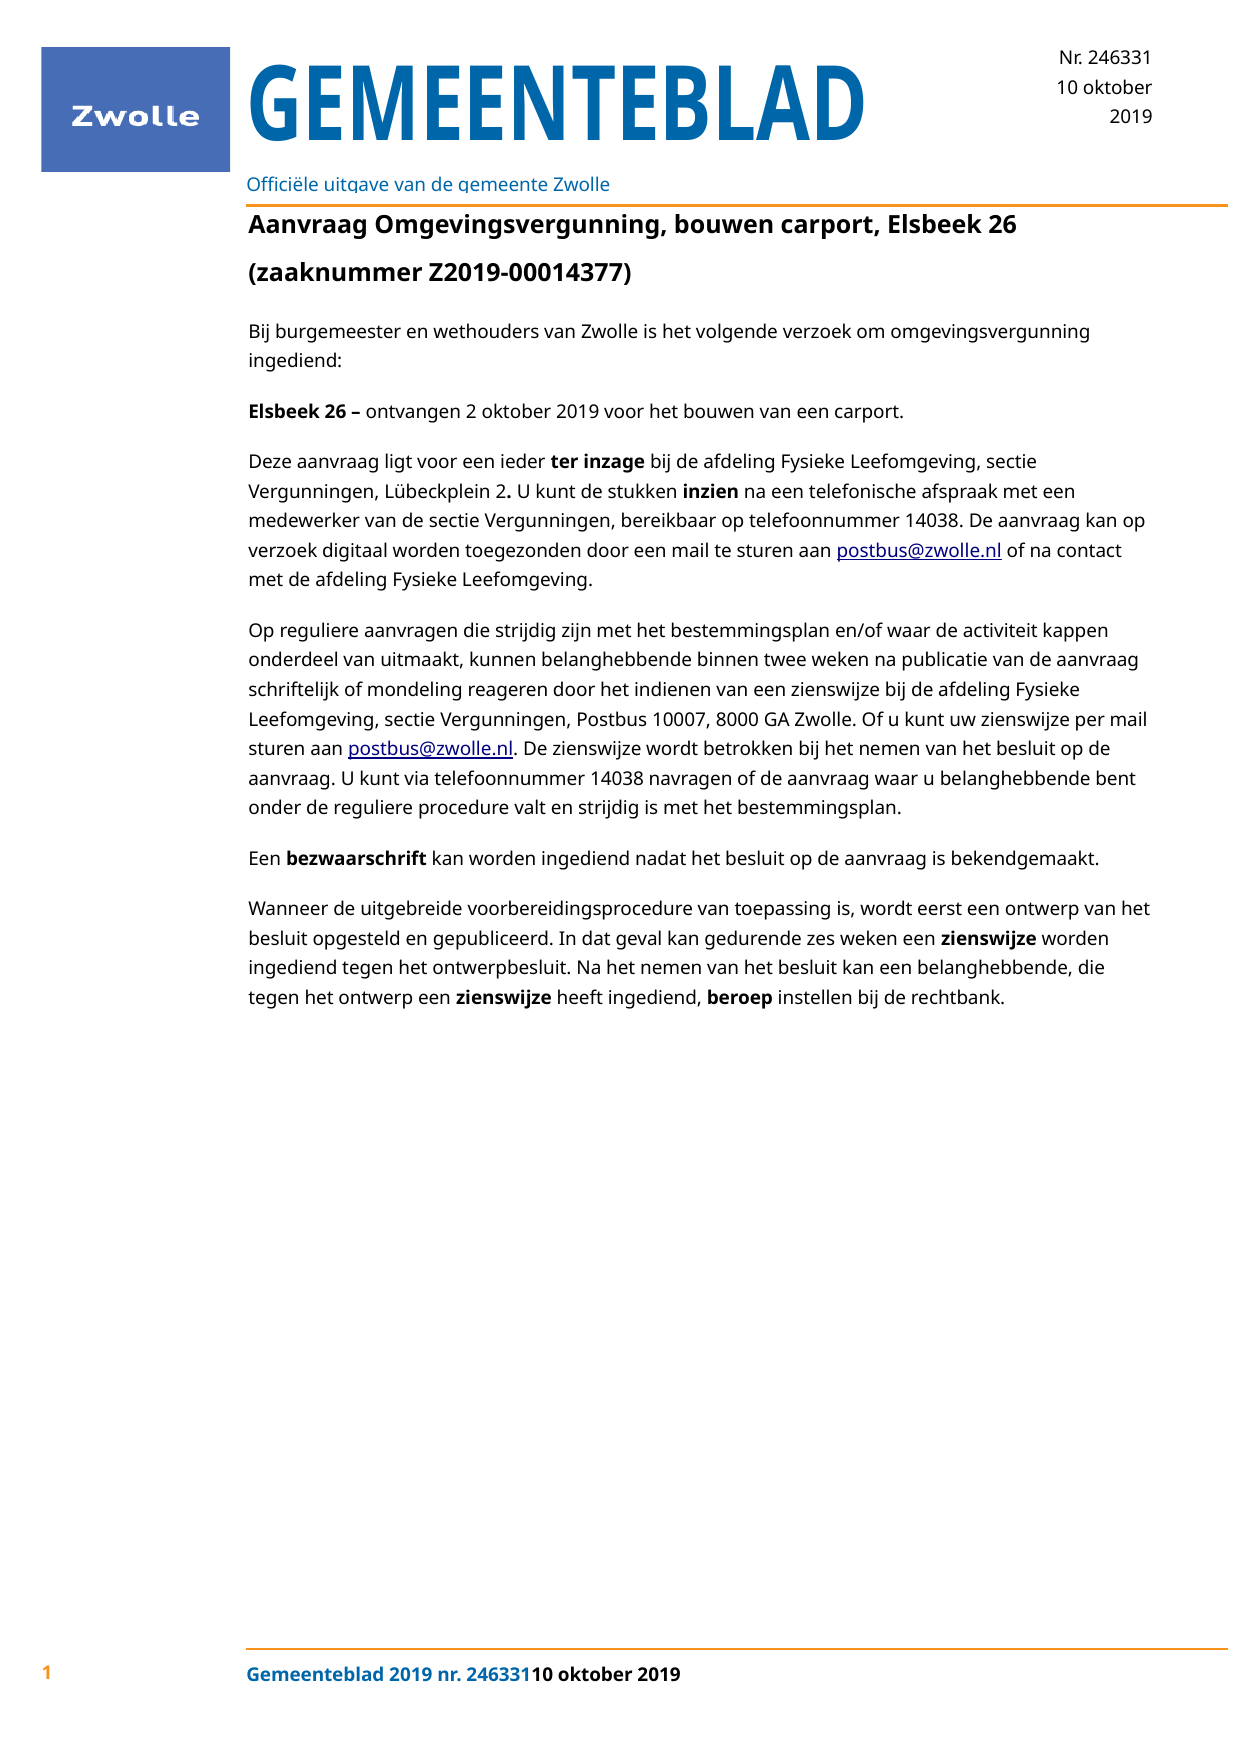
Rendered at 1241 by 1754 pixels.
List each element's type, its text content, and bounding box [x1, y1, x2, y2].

text Op reguliere aanvragen die strijdig zijn met het bestemmingsplan en/of waar de activiteit kappen onderdeel van uitmaakt, kunnen belanghebbende binnen twee weken na publicatie van de aanvraag schriftelijk of mondeling reageren door het indienen van een zienswijze bij de afdeling Fysieke Leefomgeving, sectie Vergunningen, Postbus 10007, 8000 GA Zwolle. Of u kunt uw zienswijze per mail sturen aan postbus@zwolle.nl. De zienswijze wordt betrokken bij het nemen van het besluit op de aanvraag. U kunt via telefoonnummer 14038 navragen of de aanvraag waar u belanghebbende bent onder de reguliere procedure valt en strijdig is met het bestemmingsplan. [248, 617, 1152, 820]
text Een bezwaarschrift kan worden ingediend nadat het besluit op de aanvraag is bekendgemaakt. [248, 845, 1152, 871]
text Aanvraag Omgevingsvergunning, bouwen carport, Elsbeek 26 (zaaknummer Z2019-00014377) [248, 207, 1152, 288]
picture [41, 47, 231, 172]
text Bij burgemeester en wethouders van Zwolle is het volgende verzoek om omgevingsvergunning ingediend: [248, 318, 1152, 373]
text Elsbeek 26 – ontvangen 2 oktober 2019 voor het bouwen van een carport. [248, 398, 1152, 424]
text Deze aanvraag ligt voor een ieder ter inzage bij de afdeling Fysieke Leefomgeving, sectie Vergunningen, Lübeckplein 2. U kunt de stukken inzien na een telefonische afspraak met een medewerker van de sectie Vergunningen, bereikbaar op telefoonnummer 14038. De aanvraag kan op verzoek digitaal worden toegezonden door een mail te sturen aan postbus@zwolle.nl of na contact met de afdeling Fysieke Leefomgeving. [248, 448, 1152, 592]
text Wanneer de uitgebreide voorbereidingsprocedure van toepassing is, wordt eerst een ontwerp van het besluit opgesteld en gepubliceerd. In dat geval kan gedurende zes weken een zienswijze worden ingediend tegen het ontwerpbesluit. Na het nemen van het besluit kan een belanghebbende, die tegen het ontwerp een zienswijze heeft ingediend, beroep instellen bij de rechtbank. [248, 895, 1152, 1010]
